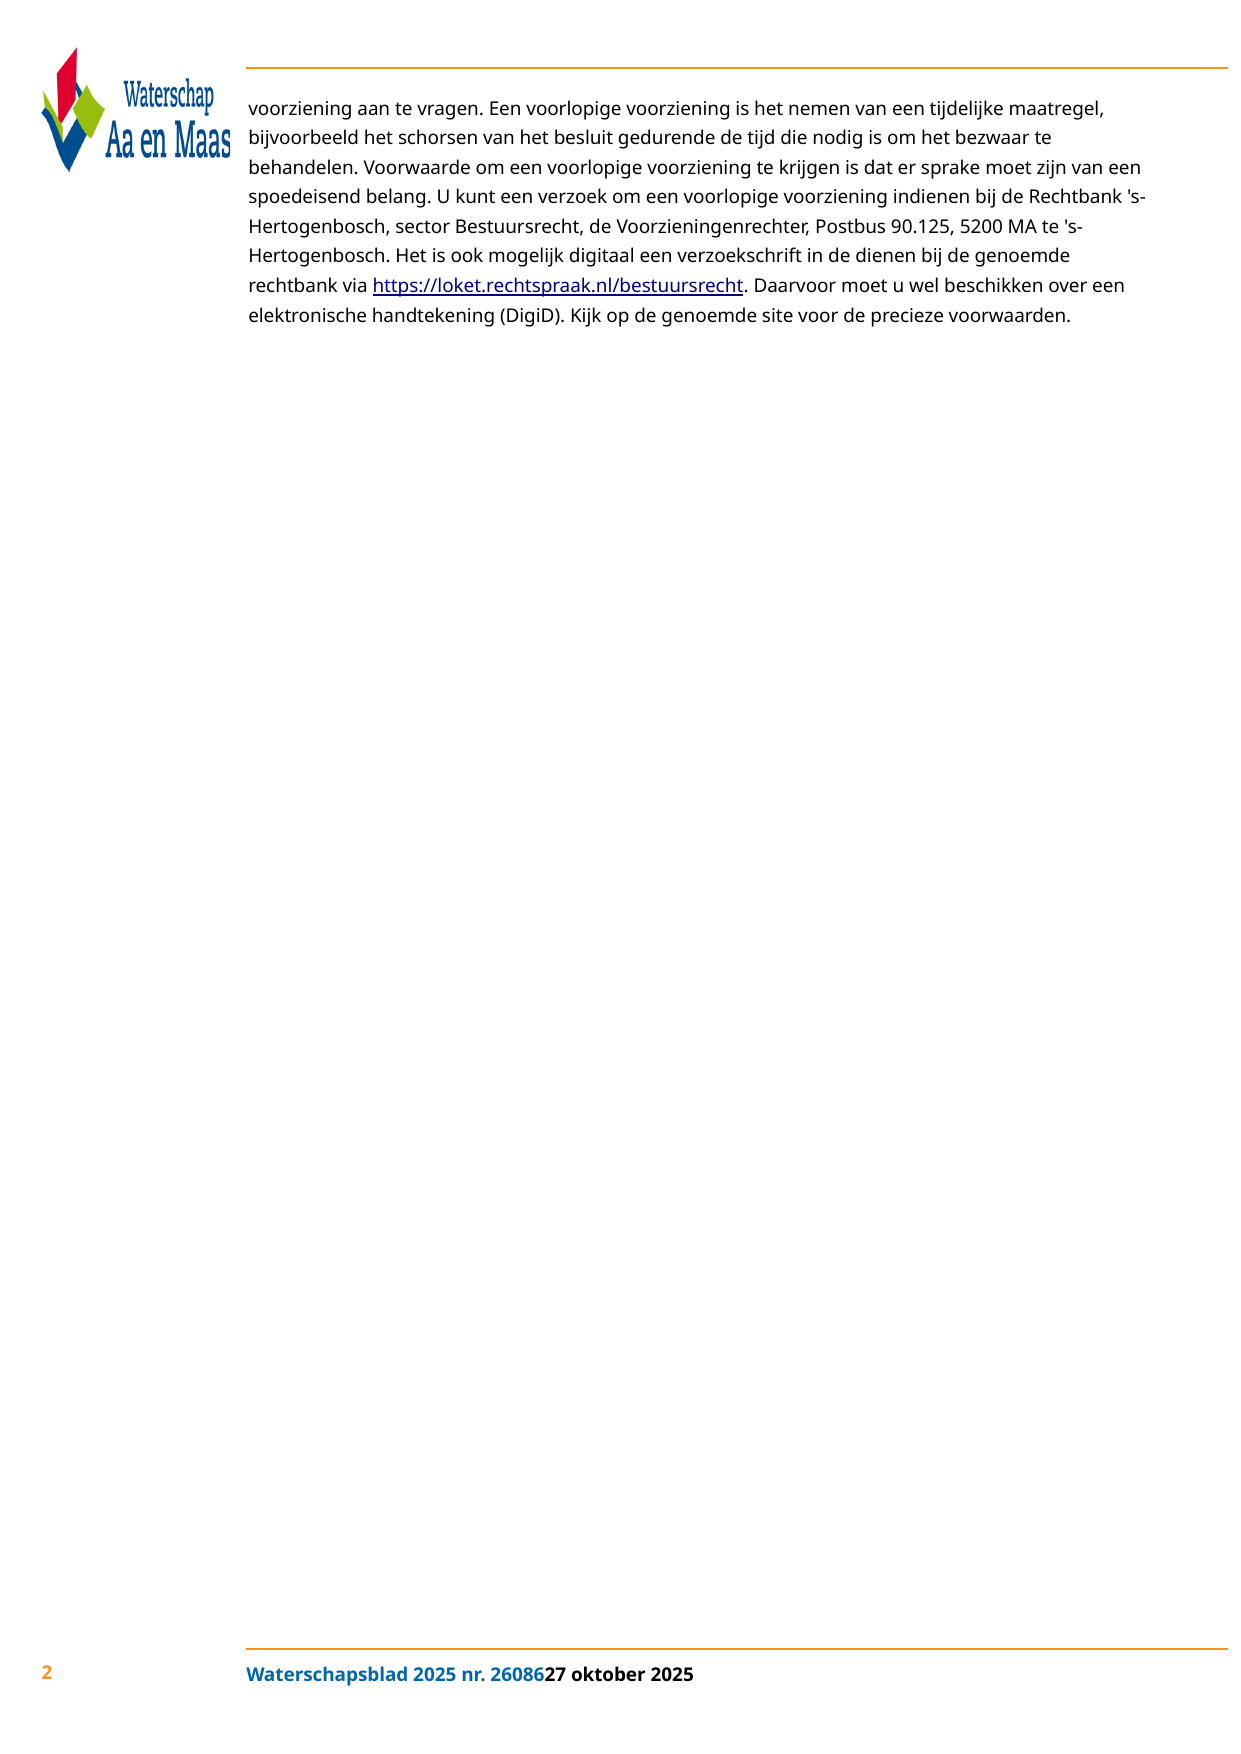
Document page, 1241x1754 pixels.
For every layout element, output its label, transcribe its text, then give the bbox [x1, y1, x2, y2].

picture [41, 47, 231, 172]
text voorziening aan te vragen. Een voorlopige voorziening is het nemen van een tijdelijke maatregel, bijvoorbeeld het schorsen van het besluit gedurende de tijd die nodig is om het bezwaar te behandelen. Voorwaarde om een voorlopige voorziening te krijgen is dat er sprake moet zijn van een spoedeisend belang. U kunt een verzoek om een voorlopige voorziening indienen bij de Rechtbank 's-Hertogenbosch, sector Bestuursrecht, de Voorzieningenrechter, Postbus 90.125, 5200 MA te 's-Hertogenbosch. Het is ook mogelijk digitaal een verzoekschrift in de dienen bij de genoemde rechtbank via https://loket.rechtspraak.nl/bestuursrecht. Daarvoor moet u wel beschikken over een elektronische handtekening (DigiD). Kijk op de genoemde site voor de precieze voorwaarden. [248, 95, 1152, 328]
